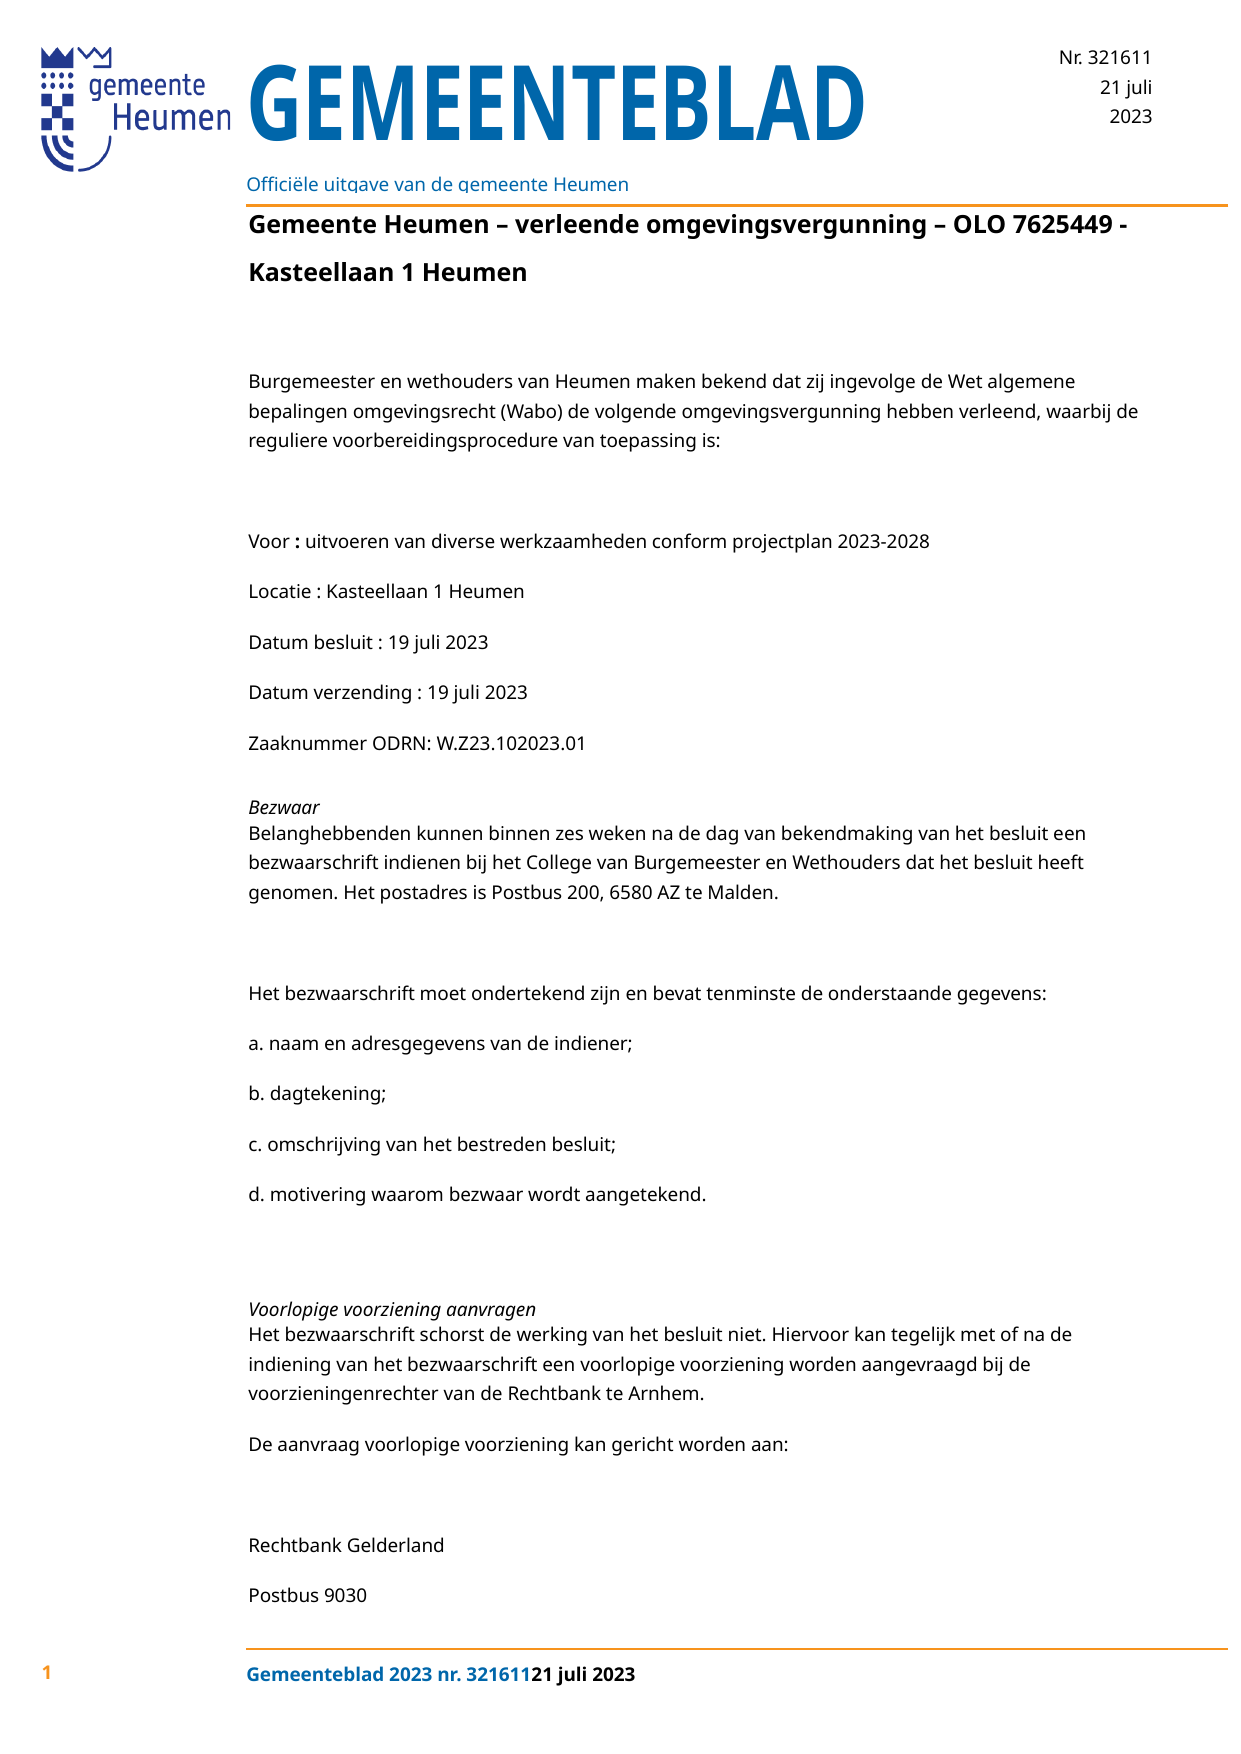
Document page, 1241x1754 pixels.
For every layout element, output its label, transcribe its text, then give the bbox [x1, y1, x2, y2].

text Datum besluit : 19 juli 2023 [248, 629, 1152, 655]
text Gemeente Heumen – verleende omgevingsvergunning – OLO 7625449 - Kasteellaan 1 Heumen [248, 207, 1152, 288]
text d. motivering waarom bezwaar wordt aangetekend. [248, 1181, 1152, 1207]
text b. dagtekening; [248, 1081, 1152, 1106]
text Bezwaar [248, 794, 1152, 820]
text a. naam en adresgegevens van de indiener; [248, 1030, 1152, 1056]
text Datum verzending : 19 juli 2023 [248, 679, 1152, 705]
text Zaaknummer ODRN: W.Z23.102023.01 [248, 730, 1152, 756]
text Burgemeester en wethouders van Heumen maken bekend dat zij ingevolge de Wet algemene bepalingen omgevingsrecht (Wabo) de volgende omgevingsvergunning hebben verleend, waarbij de reguliere voorbereidingsprocedure van toepassing is: [248, 368, 1152, 453]
text Locatie : Kasteellaan 1 Heumen [248, 579, 1152, 604]
text Voor : uitvoeren van diverse werkzaamheden conform projectplan 2023-2028 [248, 528, 1152, 554]
picture [41, 47, 231, 172]
text De aanvraag voorlopige voorziening kan gericht worden aan: [248, 1431, 1152, 1457]
text Rechtbank Gelderland [248, 1532, 1152, 1558]
text Belanghebbenden kunnen binnen zes weken na de dag van bekendmaking van het besluit een bezwaarschrift indienen bij het College van Burgemeester en Wethouders dat het besluit heeft genomen. Het postadres is Postbus 200, 6580 AZ te Malden. [248, 820, 1152, 904]
text Het bezwaarschrift schorst de werking van het besluit niet. Hiervoor kan tegelijk met of na de indiening van het bezwaarschrift een voorlopige voorziening worden aangevraagd bij de voorzieningenrechter van de Rechtbank te Arnhem. [248, 1321, 1152, 1406]
text Voorlopige voorziening aanvragen [248, 1296, 1152, 1321]
text Postbus 9030 [248, 1582, 1152, 1608]
text Het bezwaarschrift moet ondertekend zijn en bevat tenminste de onderstaande gegevens: [248, 980, 1152, 1005]
text c. omschrijving van het bestreden besluit; [248, 1131, 1152, 1157]
